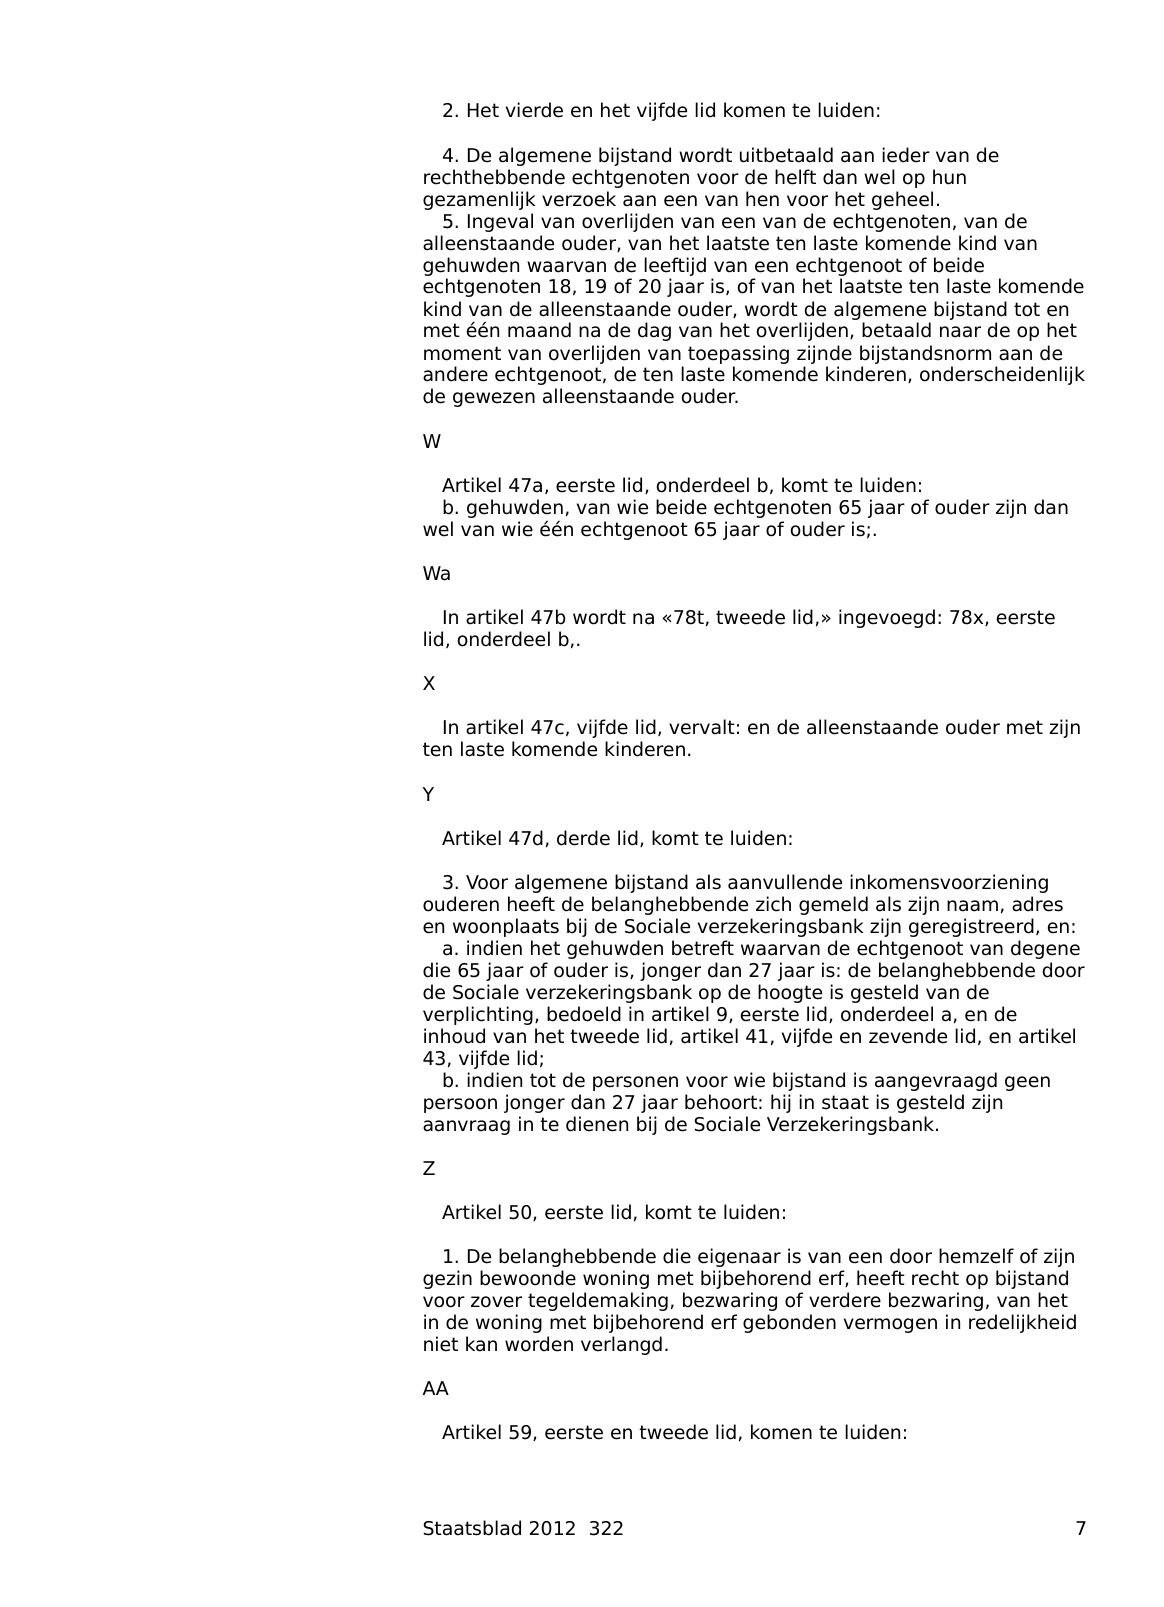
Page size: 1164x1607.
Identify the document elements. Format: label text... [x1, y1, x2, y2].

text a. indien het gehuwden betreft waarvan de echtgenoot van degene die 65 jaar of ouder is, jonger dan 27 jaar is: de belanghebbende door de Sociale verzekeringsbank op de hoogte is gesteld van de verplichting, bedoeld in artikel 9, eerste lid, onderdeel a, en de inhoud van het tweede lid, artikel 41, vijfde en zevende lid, en artikel 43, vijfde lid; [422, 938, 1087, 1069]
text In artikel 47c, vijfde lid, vervalt: en de alleenstaande ouder met zijn ten laste komende kinderen. [422, 717, 1087, 761]
text 1. De belanghebbende die eigenaar is van een door hemzelf of zijn gezin bewoonde woning met bijbehorend erf, heeft recht op bijstand voor zover tegeldemaking, bezwaring of verdere bezwaring, van het in de woning met bijbehorend erf gebonden vermogen in redelijkheid niet kan worden verlangd. [422, 1246, 1087, 1356]
text 4. De algemene bijstand wordt uitbetaald aan ieder van de rechthebbende echtgenoten voor de helft dan wel op hun gezamenlijk verzoek aan een van hen voor het geheel. [422, 144, 1087, 211]
text Wa [422, 563, 1087, 585]
text Artikel 59, eerste en tweede lid, komen te luiden: [422, 1422, 1087, 1444]
text 3. Voor algemene bijstand als aanvullende inkomensvoorziening ouderen heeft de belanghebbende zich gemeld als zijn naam, adres en woonplaats bij de Sociale verzekeringsbank zijn geregistreerd, en: [422, 872, 1087, 938]
text Artikel 50, eerste lid, komt te luiden: [422, 1202, 1087, 1224]
text Artikel 47d, derde lid, komt te luiden: [422, 828, 1087, 849]
text 2. Het vierde en het vijfde lid komen te luiden: [422, 100, 1087, 122]
text Y [422, 783, 1087, 805]
text b. gehuwden, van wie beide echtgenoten 65 jaar of ouder zijn dan wel van wie één echtgenoot 65 jaar of ouder is;. [422, 497, 1087, 541]
text b. indien tot de personen voor wie bijstand is aangevraagd geen persoon jonger dan 27 jaar behoort: hij in staat is gesteld zijn aanvraag in te dienen bij de Sociale Verzekeringsbank. [422, 1069, 1087, 1136]
text Artikel 47a, eerste lid, onderdeel b, komt te luiden: [422, 475, 1087, 497]
text 5. Ingeval van overlijden van een van de echtgenoten, van de alleenstaande ouder, van het laatste ten laste komende kind van gehuwden waarvan de leeftijd van een echtgenoot of beide echtgenoten 18, 19 of 20 jaar is, of van het laatste ten laste komende kind van de alleenstaande ouder, wordt de algemene bijstand tot en met één maand na de dag van het overlijden, betaald naar de op het moment van overlijden van toepassing zijnde bijstandsnorm aan de andere echtgenoot, de ten laste komende kinderen, onderscheidenlijk de gewezen alleenstaande ouder. [422, 211, 1087, 408]
text X [422, 673, 1087, 695]
text In artikel 47b wordt na «78t, tweede lid,» ingevoegd: 78x, eerste lid, onderdeel b,. [422, 607, 1087, 651]
text W [422, 431, 1087, 452]
text AA [422, 1378, 1087, 1400]
text Z [422, 1158, 1087, 1180]
